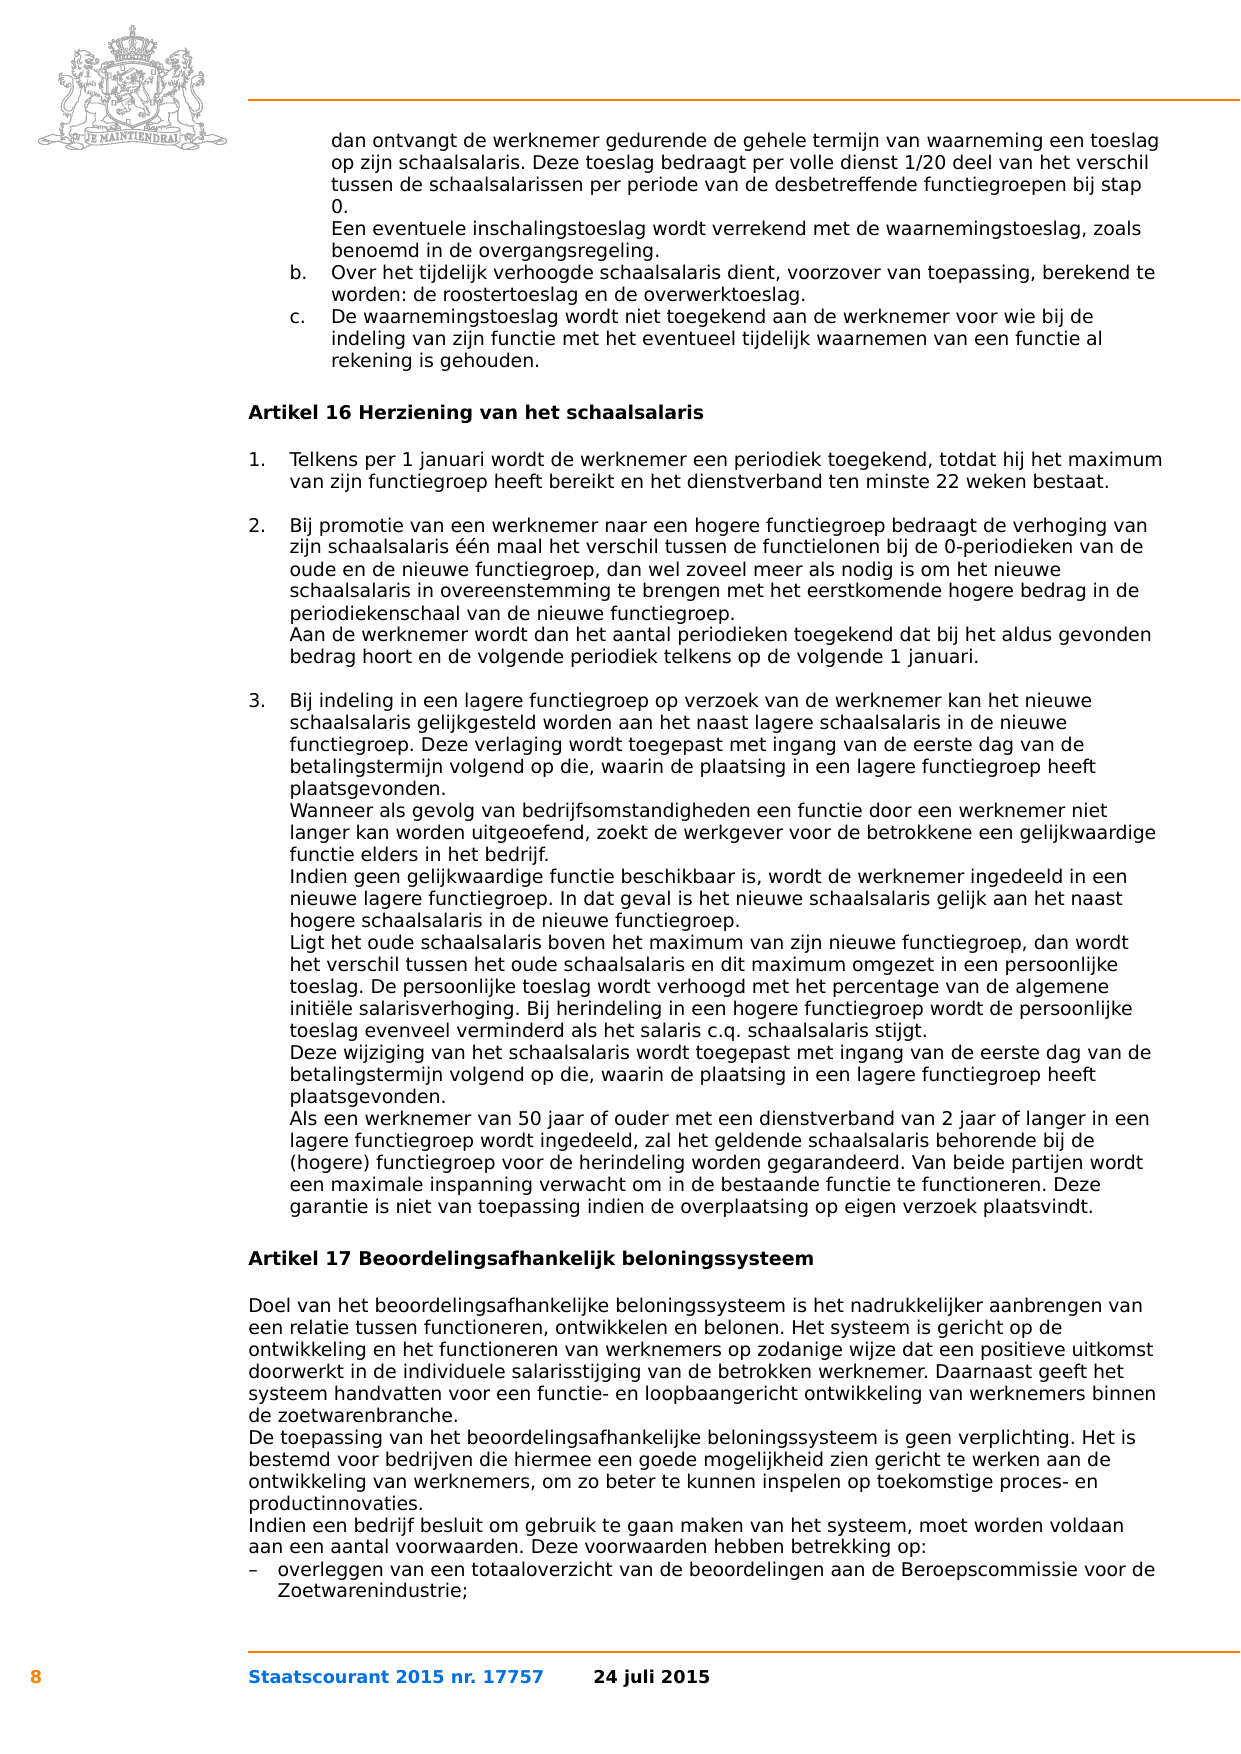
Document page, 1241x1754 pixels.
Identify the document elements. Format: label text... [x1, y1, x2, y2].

text Als een werknemer van 50 jaar of ouder met een dienstverband van 2 jaar of langer in een lagere functiegroep wordt ingedeeld, zal het geldende schaalsalaris behorende bij de (hogere) functiegroep voor de herindeling worden gegarandeerd. Van beide partijen wordt een maximale inspanning verwacht om in de bestaande functie te functioneren. Deze garantie is niet van toepassing indien de overplaatsing op eigen verzoek plaatsvindt. [289, 1108, 1163, 1218]
subtitle Artikel 16 Herziening van het schaalsalaris [248, 402, 1163, 424]
text Deze wijziging van het schaalsalaris wordt toegepast met ingang van de eerste dag van de betalingstermijn volgend op die, waarin de plaatsing in een lagere functiegroep heeft plaatsgevonden. [289, 1042, 1163, 1108]
picture [38, 25, 227, 150]
text c. De waarnemingstoeslag wordt niet toegekend aan de werknemer voor wie bij de indeling van zijn functie met het eventueel tijdelijk waarnemen van een functie al rekening is gehouden. [289, 306, 1163, 372]
text De toepassing van het beoordelingsafhankelijke beloningssysteem is geen verplichting. Het is bestemd voor bedrijven die hiermee een goede mogelijkheid zien gericht te werken aan de ontwikkeling van werknemers, om zo beter te kunnen inspelen op toekomstige proces- en productinnovaties. [248, 1427, 1163, 1514]
text – overleggen van een totaaloverzicht van de beoordelingen aan de Beroepscommissie voor de Zoetwarenindustrie; [248, 1558, 1163, 1602]
text Indien een bedrijf besluit om gebruik te gaan maken van het systeem, moet worden voldaan aan een aantal voorwaarden. Deze voorwaarden hebben betrekking op: [248, 1514, 1163, 1558]
text 2. Bij promotie van een werknemer naar een hogere functiegroep bedraagt de verhoging van zijn schaalsalaris één maal het verschil tussen de functielonen bij de 0-periodieken van de oude en de nieuwe functiegroep, dan wel zoveel meer als nodig is om het nieuwe schaalsalaris in overeenstemming te brengen met het eerstkomende hogere bedrag in de periodiekenschaal van de nieuwe functiegroep. [248, 514, 1163, 624]
text Wanneer als gevolg van bedrijfsomstandigheden een functie door een werknemer niet langer kan worden uitgeoefend, zoekt de werkgever voor de betrokkene een gelijkwaardige functie elders in het bedrijf. [289, 800, 1163, 866]
text Een eventuele inschalingstoeslag wordt verrekend met de waarnemingstoeslag, zoals benoemd in de overgangsregeling. [331, 218, 1163, 262]
text b. Over het tijdelijk verhoogde schaalsalaris dient, voorzover van toepassing, berekend te worden: de roostertoeslag en de overwerktoeslag. [289, 262, 1163, 306]
text Doel van het beoordelingsafhankelijke beloningssysteem is het nadrukkelijker aanbrengen van een relatie tussen functioneren, ontwikkelen en belonen. Het systeem is gericht op de ontwikkeling en het functioneren van werknemers op zodanige wijze dat een positieve uitkomst doorwerkt in de individuele salarisstijging van de betrokken werknemer. Daarnaast geeft het systeem handvatten voor een functie- en loopbaangericht ontwikkeling van werknemers binnen de zoetwarenbranche. [248, 1295, 1163, 1427]
subtitle Artikel 17 Beoordelingsafhankelijk beloningssysteem [248, 1248, 1163, 1270]
text dan ontvangt de werknemer gedurende de gehele termijn van waarneming een toeslag op zijn schaalsalaris. Deze toeslag bedraagt per volle dienst 1/20 deel van het verschil tussen de schaalsalarissen per periode van de desbetreffende functiegroepen bij stap 0. [248, 130, 1163, 218]
text 3. Bij indeling in een lagere functiegroep op verzoek van de werknemer kan het nieuwe schaalsalaris gelijkgesteld worden aan het naast lagere schaalsalaris in de nieuwe functiegroep. Deze verlaging wordt toegepast met ingang van de eerste dag van de betalingstermijn volgend op die, waarin de plaatsing in een lagere functiegroep heeft plaatsgevonden. [248, 690, 1163, 800]
text 1. Telkens per 1 januari wordt de werknemer een periodiek toegekend, totdat hij het maximum van zijn functiegroep heeft bereikt en het dienstverband ten minste 22 weken bestaat. [248, 449, 1163, 493]
text Ligt het oude schaalsalaris boven het maximum van zijn nieuwe functiegroep, dan wordt het verschil tussen het oude schaalsalaris en dit maximum omgezet in een persoonlijke toeslag. De persoonlijke toeslag wordt verhoogd met het percentage van de algemene initiële salarisverhoging. Bij herindeling in een hogere functiegroep wordt de persoonlijke toeslag evenveel verminderd als het salaris c.q. schaalsalaris stijgt. [289, 932, 1163, 1042]
text Aan de werknemer wordt dan het aantal periodieken toegekend dat bij het aldus gevonden bedrag hoort en de volgende periodiek telkens op de volgende 1 januari. [289, 624, 1163, 668]
text Indien geen gelijkwaardige functie beschikbaar is, wordt de werknemer ingedeeld in een nieuwe lagere functiegroep. In dat geval is het nieuwe schaalsalaris gelijk aan het naast hogere schaalsalaris in de nieuwe functiegroep. [289, 866, 1163, 932]
